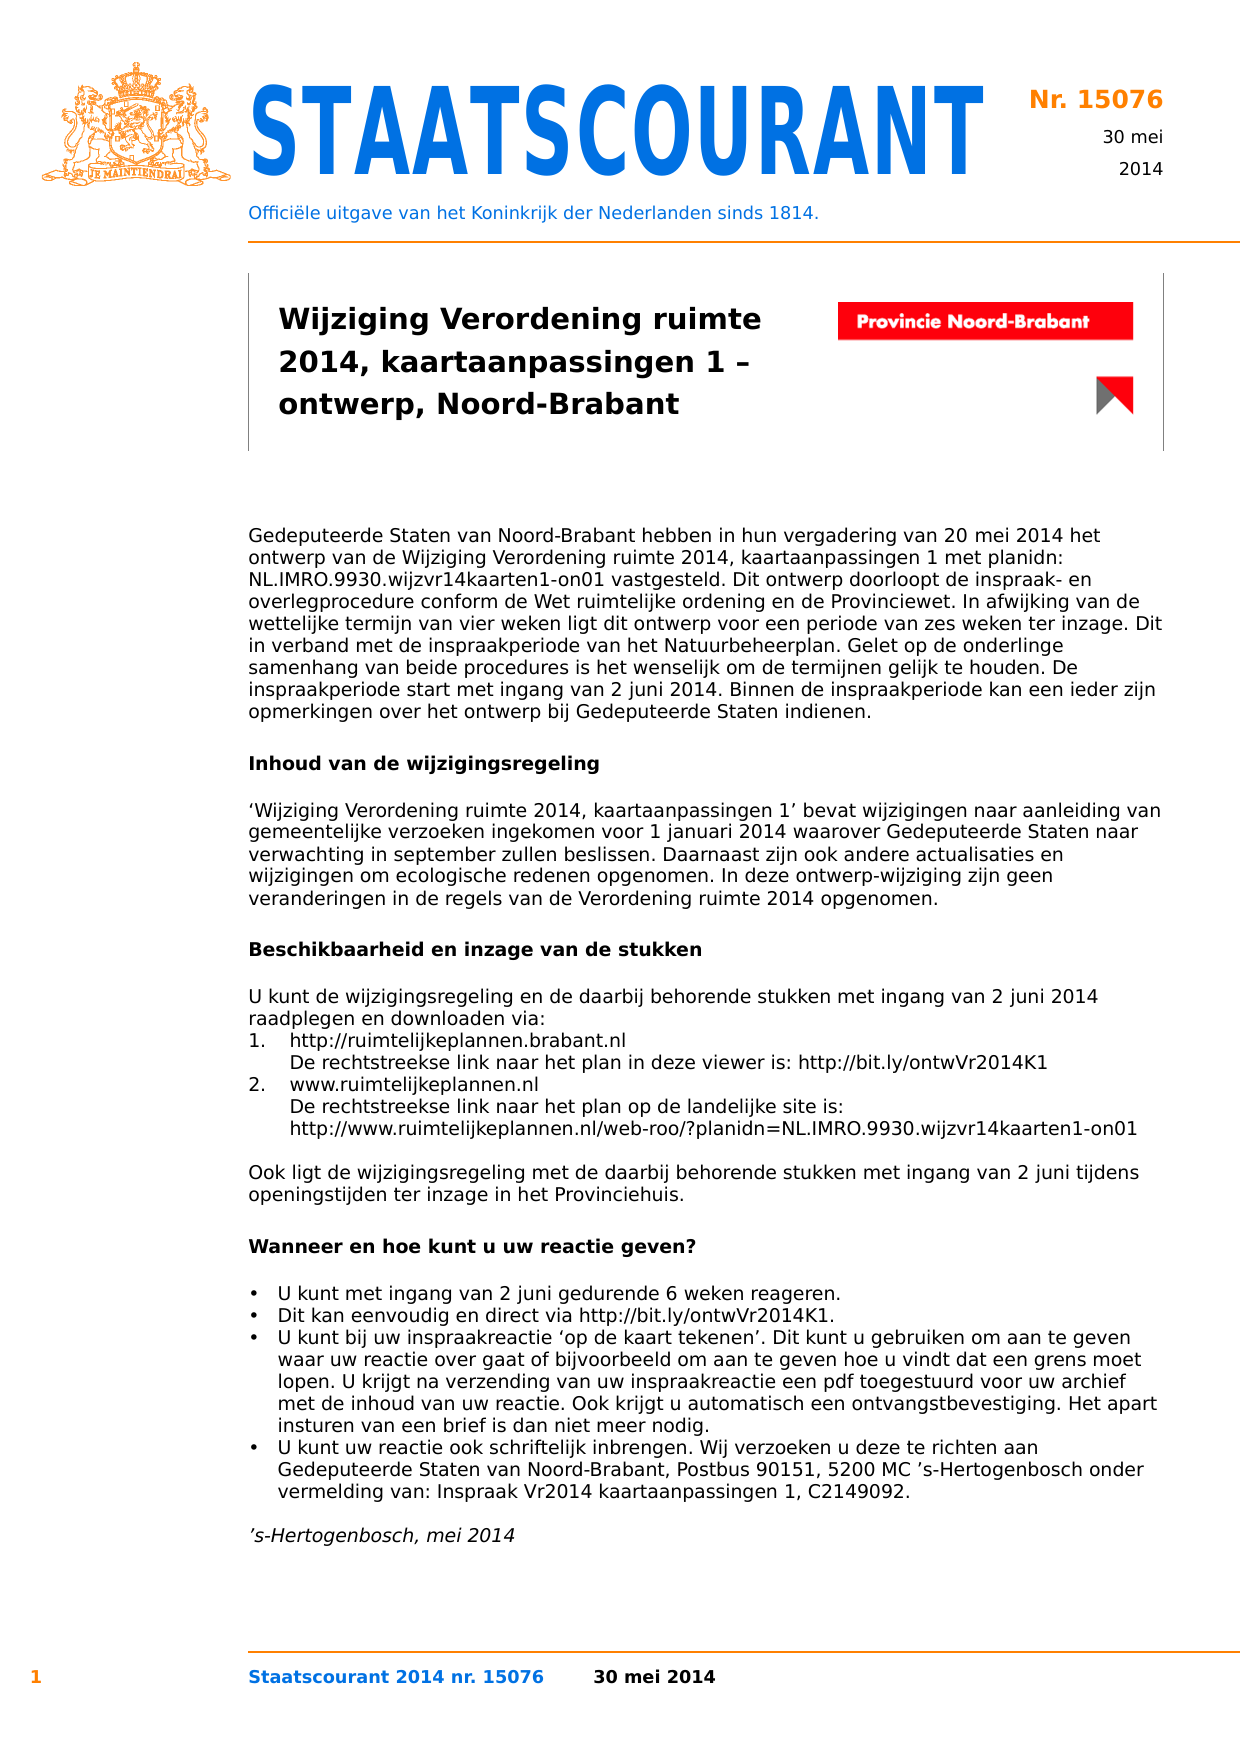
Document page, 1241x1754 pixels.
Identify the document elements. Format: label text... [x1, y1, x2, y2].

subtitle Wijziging Verordening ruimte 2014, kaartaanpassingen 1 – ontwerp, Noord-Brabant [249, 273, 1163, 451]
text U kunt de wijzigingsregeling en de daarbij behorende stukken met ingang van 2 juni 2014 raadplegen en downloaden via: [248, 986, 1163, 1030]
text • U kunt met ingang van 2 juni gedurende 6 weken reageren. [248, 1283, 1163, 1305]
subtitle Inhoud van de wijzigingsregeling [248, 752, 1163, 774]
table_cell Officiële uitgave van het Koninkrijk der Nederlanden sinds 1814. [248, 203, 1240, 241]
subtitle Beschikbaarheid en inzage van de stukken [248, 939, 1163, 961]
text De rechtstreekse link naar het plan in deze viewer is: http://bit.ly/ontwVr2014K1 [289, 1052, 1163, 1074]
text Ook ligt de wijzigingsregeling met de daarbij behorende stukken met ingang van 2 juni tijdens openingstijden ter inzage in het Provinciehuis. [248, 1162, 1163, 1206]
table_header [25, 62, 248, 241]
table_cell 2014 [998, 153, 1240, 203]
text ’s-Hertogenbosch, mei 2014 [248, 1525, 1163, 1547]
text • U kunt bij uw inspraakreactie ‘op de kaart tekenen’. Dit kunt u gebruiken om aan te geven waar uw reactie over gaat of bijvoorbeeld om aan te geven hoe u vindt dat een grens moet lopen. U krijgt na verzending van uw inspraakreactie een pdf toegestuurd voor uw archief met de inhoud van uw reactie. Ook krijgt u automatisch een ontvangstbevestiging. Het apart insturen van een brief is dan niet meer nodig. [248, 1327, 1163, 1437]
table_cell 30 mei [998, 121, 1240, 153]
text De rechtstreekse link naar het plan op de landelijke site is: http://www.ruimtelijkeplannen.nl/web-roo/?planidn=NL.IMRO.9930.wijzvr14kaarten1-on01 [289, 1096, 1163, 1140]
text Gedeputeerde Staten van Noord-Brabant hebben in hun vergadering van 20 mei 2014 het ontwerp van de Wijziging Verordening ruimte 2014, kaartaanpassingen 1 met planidn: NL.IMRO.9930.wijzvr14kaarten1-on01 vastgesteld. Dit ontwerp doorloopt de inspraak- en overlegprocedure conform de Wet ruimtelijke ordening en de Provinciewet. In afwijking van de wettelijke termijn van vier weken ligt dit ontwerp voor een periode van zes weken ter inzage. Dit in verband met de inspraakperiode van het Natuurbeheerplan. Gelet op de onderlinge samenhang van beide procedures is het wenselijk om de termijnen gelijk te houden. De inspraakperiode start met ingang van 2 juni 2014. Binnen de inspraakperiode kan een ieder zijn opmerkingen over het ontwerp bij Gedeputeerde Staten indienen. [248, 525, 1163, 722]
text 1. http://ruimtelijkeplannen.brabant.nl [248, 1030, 1163, 1052]
text • Dit kan eenvoudig en direct via http://bit.ly/ontwVr2014K1. [248, 1305, 1163, 1327]
picture [41, 62, 231, 186]
table_header STAATSCOURANT [248, 62, 998, 203]
table_header Nr. 15076 [998, 62, 1240, 121]
text ‘Wijziging Verordening ruimte 2014, kaartaanpassingen 1’ bevat wijzigingen naar aanleiding van gemeentelijke verzoeken ingekomen voor 1 januari 2014 waarover Gedeputeerde Staten naar verwachting in september zullen beslissen. Daarnaast zijn ook andere actualisaties en wijzigingen om ecologische redenen opgenomen. In deze ontwerp-wijziging zijn geen veranderingen in de regels van de Verordening ruimte 2014 opgenomen. [248, 799, 1163, 909]
picture [838, 302, 1134, 415]
subtitle Wanneer en hoe kunt u uw reactie geven? [248, 1236, 1163, 1258]
text • U kunt uw reactie ook schriftelijk inbrengen. Wij verzoeken u deze te richten aan Gedeputeerde Staten van Noord-Brabant, Postbus 90151, 5200 MC ’s-Hertogenbosch onder vermelding van: Inspraak Vr2014 kaartaanpassingen 1, C2149092. [248, 1437, 1163, 1503]
text 2. www.ruimtelijkeplannen.nl [248, 1074, 1163, 1096]
